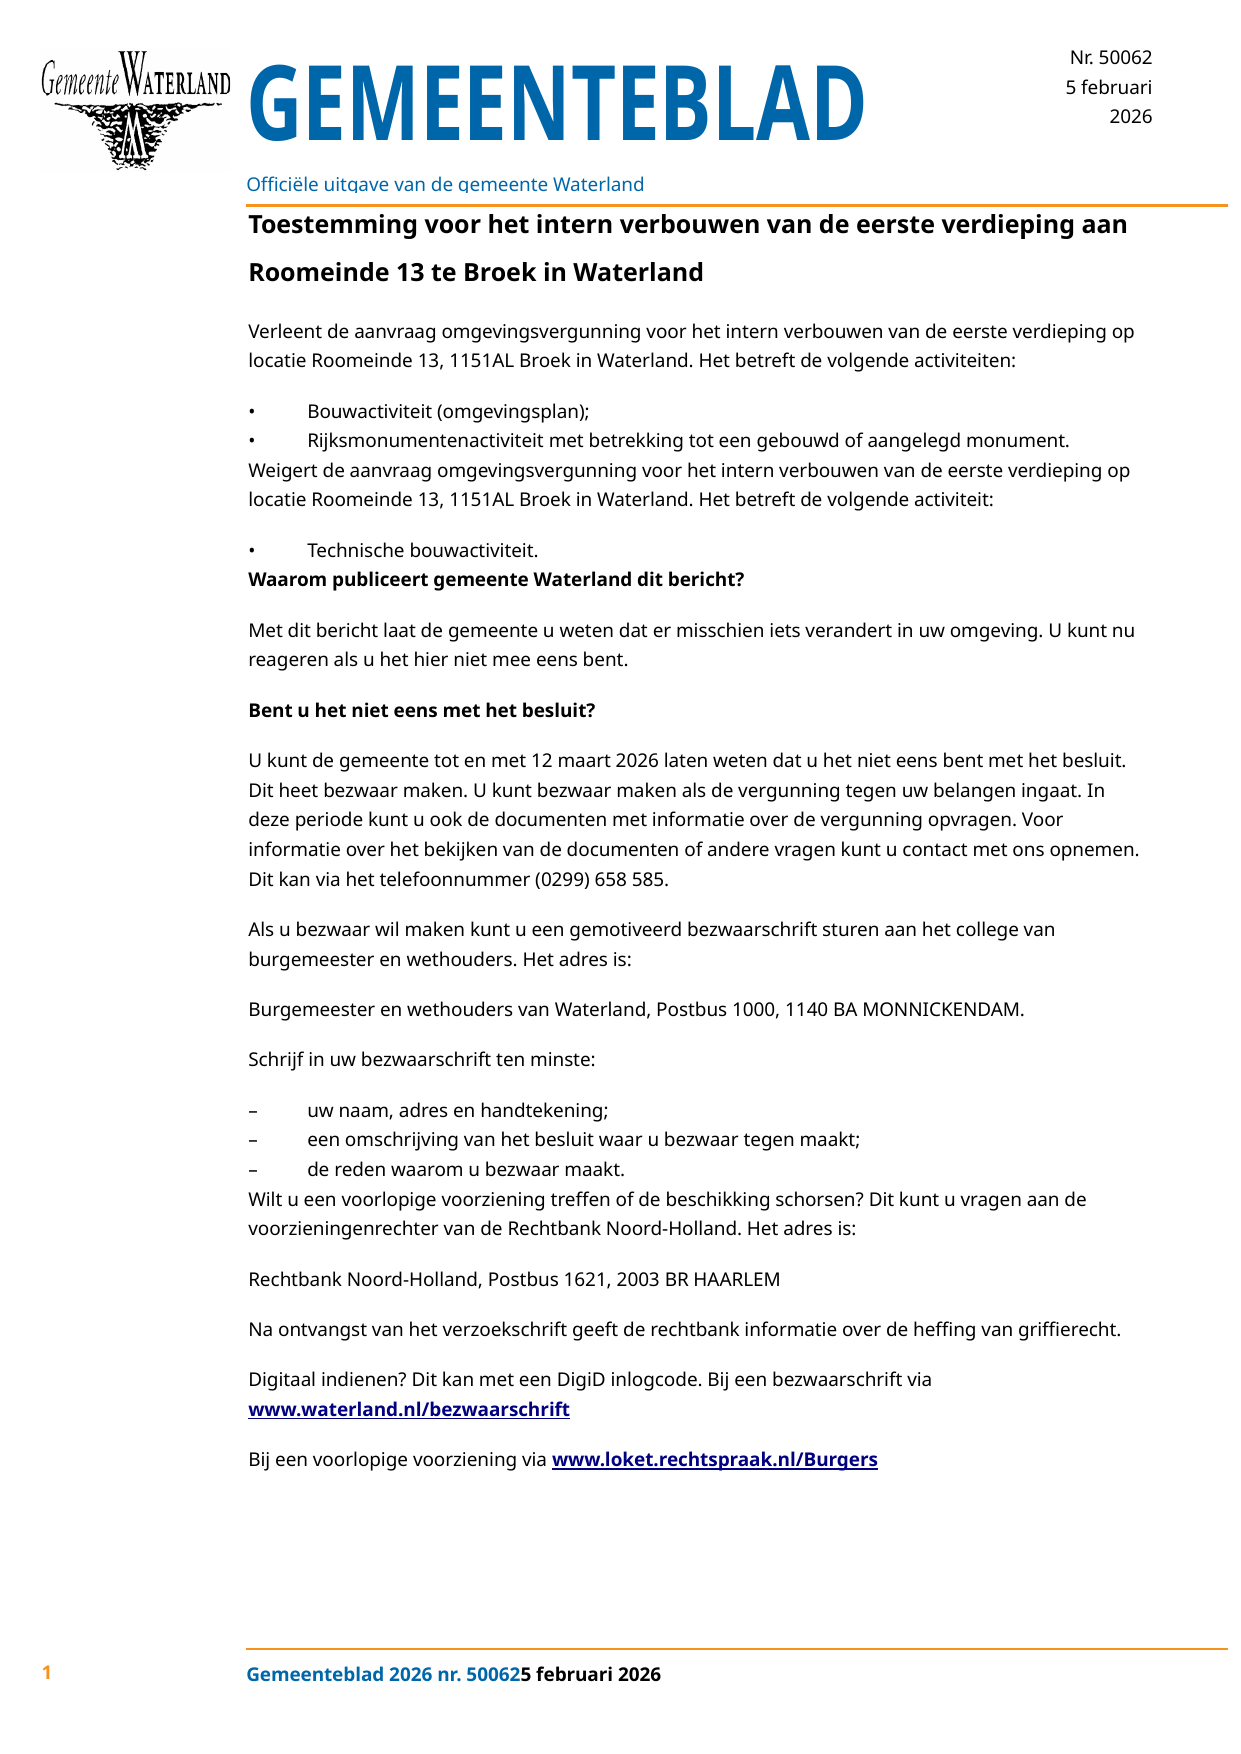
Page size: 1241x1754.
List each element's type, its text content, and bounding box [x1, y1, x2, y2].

text Schrijf in uw bezwaarschrift ten minste: [248, 1047, 1152, 1072]
picture [41, 47, 231, 172]
text Bent u het niet eens met het besluit? [248, 697, 1152, 723]
list een omschrijving van het besluit waar u bezwaar tegen maakt; [248, 1127, 1152, 1152]
text U kunt de gemeente tot en met 12 maart 2026 laten weten dat u het niet eens bent met het besluit. Dit heet bezwaar maken. U kunt bezwaar maken als de vergunning tegen uw belangen ingaat. In deze periode kunt u ook de documenten met informatie over de vergunning opvragen. Voor informatie over het bekijken van de documenten of andere vragen kunt u contact met ons opnemen. Dit kan via het telefoonnummer (0299) 658 585. [248, 747, 1152, 892]
list de reden waarom u bezwaar maakt. [248, 1156, 1152, 1182]
text Digitaal indienen? Dit kan met een DigiD inlogcode. Bij een bezwaarschrift via www.waterland.nl/bezwaarschrift [248, 1367, 1152, 1422]
text Verleent de aanvraag omgevingsvergunning voor het intern verbouwen van de eerste verdieping op locatie Roomeinde 13, 1151AL Broek in Waterland. Het betreft de volgende activiteiten: [248, 318, 1152, 373]
text Weigert de aanvraag omgevingsvergunning voor het intern verbouwen van de eerste verdieping op locatie Roomeinde 13, 1151AL Broek in Waterland. Het betreft de volgende activiteit: [248, 457, 1152, 512]
text Met dit bericht laat de gemeente u weten dat er misschien iets verandert in uw omgeving. U kunt nu reageren als u het hier niet mee eens bent. [248, 617, 1152, 672]
text Als u bezwaar wil maken kunt u een gemotiveerd bezwaarschrift sturen aan het college van burgemeester en wethouders. Het adres is: [248, 916, 1152, 972]
text Waarom publiceert gemeente Waterland dit bericht? [248, 567, 1152, 592]
text Na ontvangst van het verzoekschrift geeft de rechtbank informatie over de heffing van griffierecht. [248, 1316, 1152, 1342]
text Burgemeester en wethouders van Waterland, Postbus 1000, 1140 BA MONNICKENDAM. [248, 996, 1152, 1022]
list Technische bouwactiviteit. [248, 537, 1152, 563]
text Wilt u een voorlopige voorziening treffen of de beschikking schorsen? Dit kunt u vragen aan de voorzieningenrechter van de Rechtbank Noord-Holland. Het adres is: [248, 1186, 1152, 1241]
list uw naam, adres en handtekening; [248, 1097, 1152, 1123]
text Toestemming voor het intern verbouwen van de eerste verdieping aan Roomeinde 13 te Broek in Waterland [248, 207, 1152, 288]
list Bouwactiviteit (omgevingsplan); [248, 398, 1152, 424]
list Rijksmonumentenactiviteit met betrekking tot een gebouwd of aangelegd monument. [248, 427, 1152, 453]
text Rechtbank Noord-Holland, Postbus 1621, 2003 BR HAARLEM [248, 1266, 1152, 1292]
text Bij een voorlopige voorziening via www.loket.rechtspraak.nl/Burgers [248, 1447, 1152, 1472]
